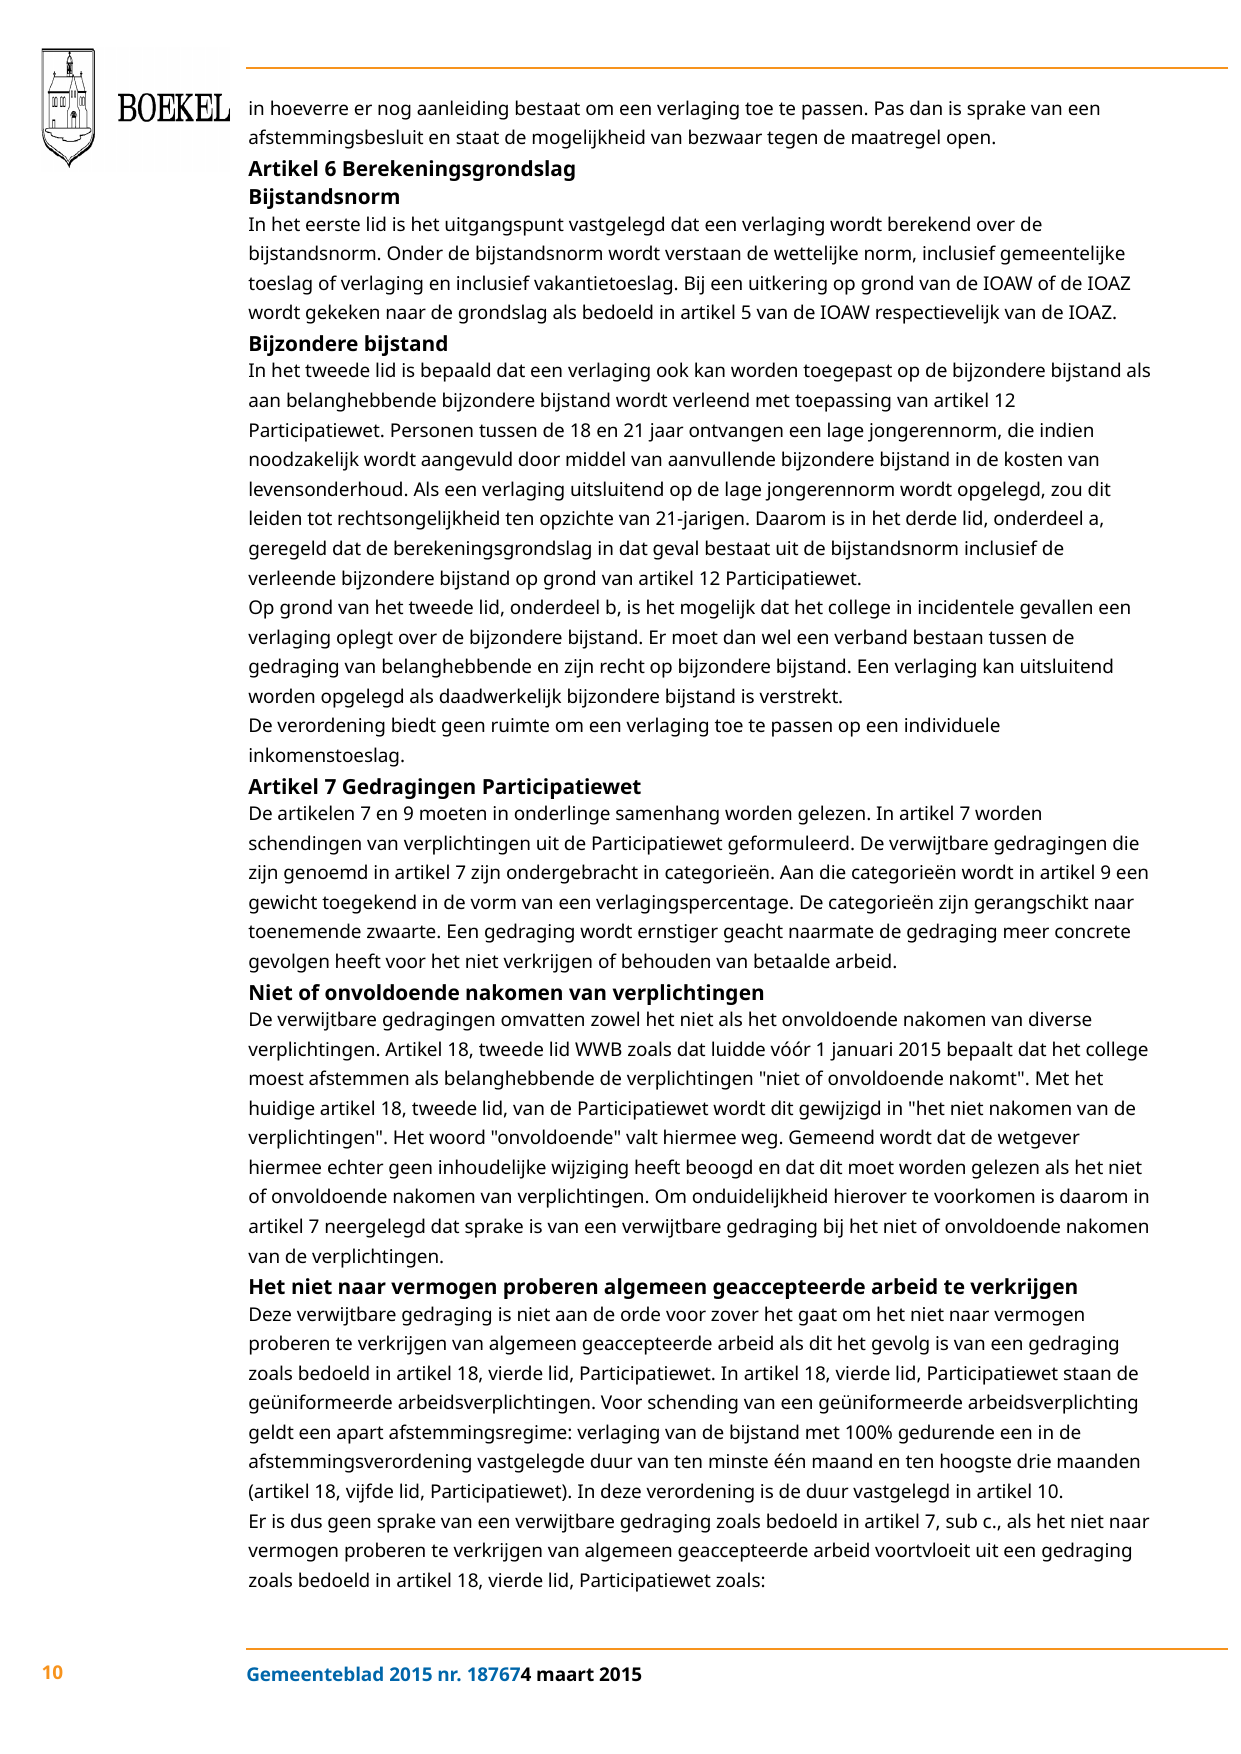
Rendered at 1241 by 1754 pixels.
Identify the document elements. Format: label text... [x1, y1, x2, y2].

text Niet of onvoldoende nakomen van verplichtingen [248, 978, 1152, 1006]
text Artikel 6 Berekeningsgrondslag [248, 154, 1152, 182]
text Bijzondere bijstand [248, 329, 1152, 358]
text in hoeverre er nog aanleiding bestaat om een verlaging toe te passen. Pas dan is sprake van een afstemmingsbesluit en staat de mogelijkheid van bezwaar tegen de maatregel open. [248, 95, 1152, 150]
picture [41, 47, 231, 172]
text De artikelen 7 en 9 moeten in onderlinge samenhang worden gelezen. In artikel 7 worden schendingen van verplichtingen uit de Participatiewet geformuleerd. De verwijtbare gedragingen die zijn genoemd in artikel 7 zijn ondergebracht in categorieën. Aan die categorieën wordt in artikel 9 een gewicht toegekend in de vorm van een verlagingspercentage. De categorieën zijn gerangschikt naar toenemende zwaarte. Een gedraging wordt ernstiger geacht naarmate de gedraging meer concrete gevolgen heeft voor het niet verkrijgen of behouden van betaalde arbeid. [248, 800, 1152, 974]
text Deze verwijtbare gedraging is niet aan de orde voor zover het gaat om het niet naar vermogen proberen te verkrijgen van algemeen geaccepteerde arbeid als dit het gevolg is van een gedraging zoals bedoeld in artikel 18, vierde lid, Participatiewet. In artikel 18, vierde lid, Participatiewet staan de geüniformeerde arbeidsverplichtingen. Voor schending van een geüniformeerde arbeidsverplichting geldt een apart afstemmingsregime: verlaging van de bijstand met 100% gedurende een in de afstemmingsverordening vastgelegde duur van ten minste één maand en ten hoogste drie maanden (artikel 18, vijfde lid, Participatiewet). In deze verordening is de duur vastgelegd in artikel 10. [248, 1301, 1152, 1504]
text Artikel 7 Gedragingen Participatiewet [248, 772, 1152, 800]
text Het niet naar vermogen proberen algemeen geaccepteerde arbeid te verkrijgen [248, 1272, 1152, 1301]
text Bijstandsnorm [248, 182, 1152, 211]
text Er is dus geen sprake van een verwijtbare gedraging zoals bedoeld in artikel 7, sub c., als het niet naar vermogen proberen te verkrijgen van algemeen geaccepteerde arbeid voortvloeit uit een gedraging zoals bedoeld in artikel 18, vierde lid, Participatiewet zoals: [248, 1508, 1152, 1593]
text In het tweede lid is bepaald dat een verlaging ook kan worden toegepast op de bijzondere bijstand als aan belanghebbende bijzondere bijstand wordt verleend met toepassing van artikel 12 Participatiewet. Personen tussen de 18 en 21 jaar ontvangen een lage jongerennorm, die indien noodzakelijk wordt aangevuld door middel van aanvullende bijzondere bijstand in de kosten van levensonderhoud. Als een verlaging uitsluitend op de lage jongerennorm wordt opgelegd, zou dit leiden tot rechtsongelijkheid ten opzichte van 21-jarigen. Daarom is in het derde lid, onderdeel a, geregeld dat de berekeningsgrondslag in dat geval bestaat uit de bijstandsnorm inclusief de verleende bijzondere bijstand op grond van artikel 12 Participatiewet. [248, 358, 1152, 590]
text De verwijtbare gedragingen omvatten zowel het niet als het onvoldoende nakomen van diverse verplichtingen. Artikel 18, tweede lid WWB zoals dat luidde vóór 1 januari 2015 bepaalt dat het college moest afstemmen als belanghebbende de verplichtingen "niet of onvoldoende nakomt". Met het huidige artikel 18, tweede lid, van de Participatiewet wordt dit gewijzigd in "het niet nakomen van de verplichtingen". Het woord "onvoldoende" valt hiermee weg. Gemeend wordt dat de wetgever hiermee echter geen inhoudelijke wijziging heeft beoogd en dat dit moet worden gelezen als het niet of onvoldoende nakomen van verplichtingen. Om onduidelijkheid hierover te voorkomen is daarom in artikel 7 neergelegd dat sprake is van een verwijtbare gedraging bij het niet of onvoldoende nakomen van de verplichtingen. [248, 1006, 1152, 1268]
text In het eerste lid is het uitgangspunt vastgelegd dat een verlaging wordt berekend over de bijstandsnorm. Onder de bijstandsnorm wordt verstaan de wettelijke norm, inclusief gemeentelijke toeslag of verlaging en inclusief vakantietoeslag. Bij een uitkering op grond van de IOAW of de IOAZ wordt gekeken naar de grondslag als bedoeld in artikel 5 van de IOAW respectievelijk van de IOAZ. [248, 211, 1152, 325]
text Op grond van het tweede lid, onderdeel b, is het mogelijk dat het college in incidentele gevallen een verlaging oplegt over de bijzondere bijstand. Er moet dan wel een verband bestaan tussen de gedraging van belanghebbende en zijn recht op bijzondere bijstand. Een verlaging kan uitsluitend worden opgelegd als daadwerkelijk bijzondere bijstand is verstrekt. [248, 594, 1152, 709]
text De verordening biedt geen ruimte om een verlaging toe te passen op een individuele inkomenstoeslag. [248, 713, 1152, 768]
